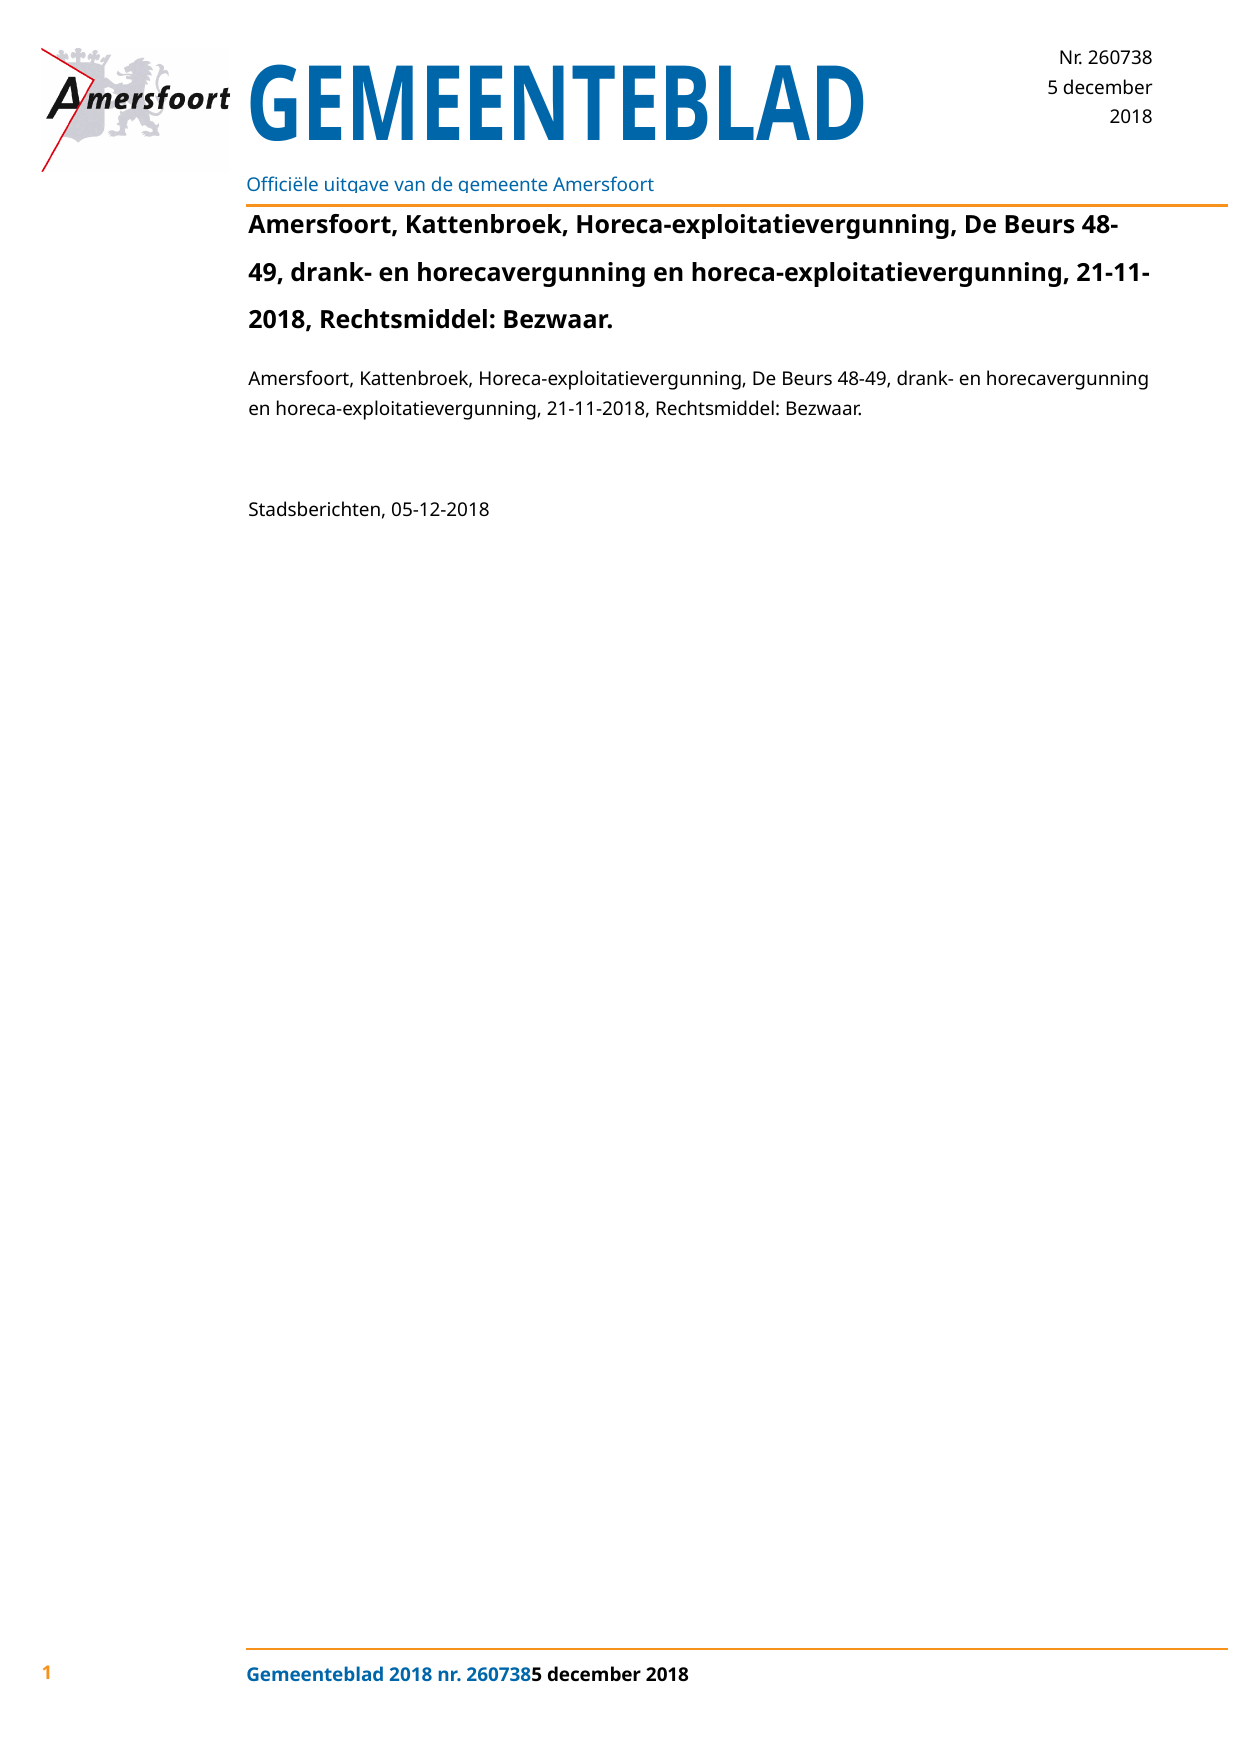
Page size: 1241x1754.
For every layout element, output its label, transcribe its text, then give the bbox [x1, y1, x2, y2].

text Stadsberichten, 05-12-2018 [248, 496, 1152, 522]
picture [41, 47, 231, 172]
text Amersfoort, Kattenbroek, Horeca-exploitatievergunning, De Beurs 48-49, drank- en horecavergunning en horeca-exploitatievergunning, 21-11-2018, Rechtsmiddel: Bezwaar. [248, 366, 1152, 421]
text Amersfoort, Kattenbroek, Horeca-exploitatievergunning, De Beurs 48-49, drank- en horecavergunning en horeca-exploitatievergunning, 21-11-2018, Rechtsmiddel: Bezwaar. [248, 207, 1152, 336]
